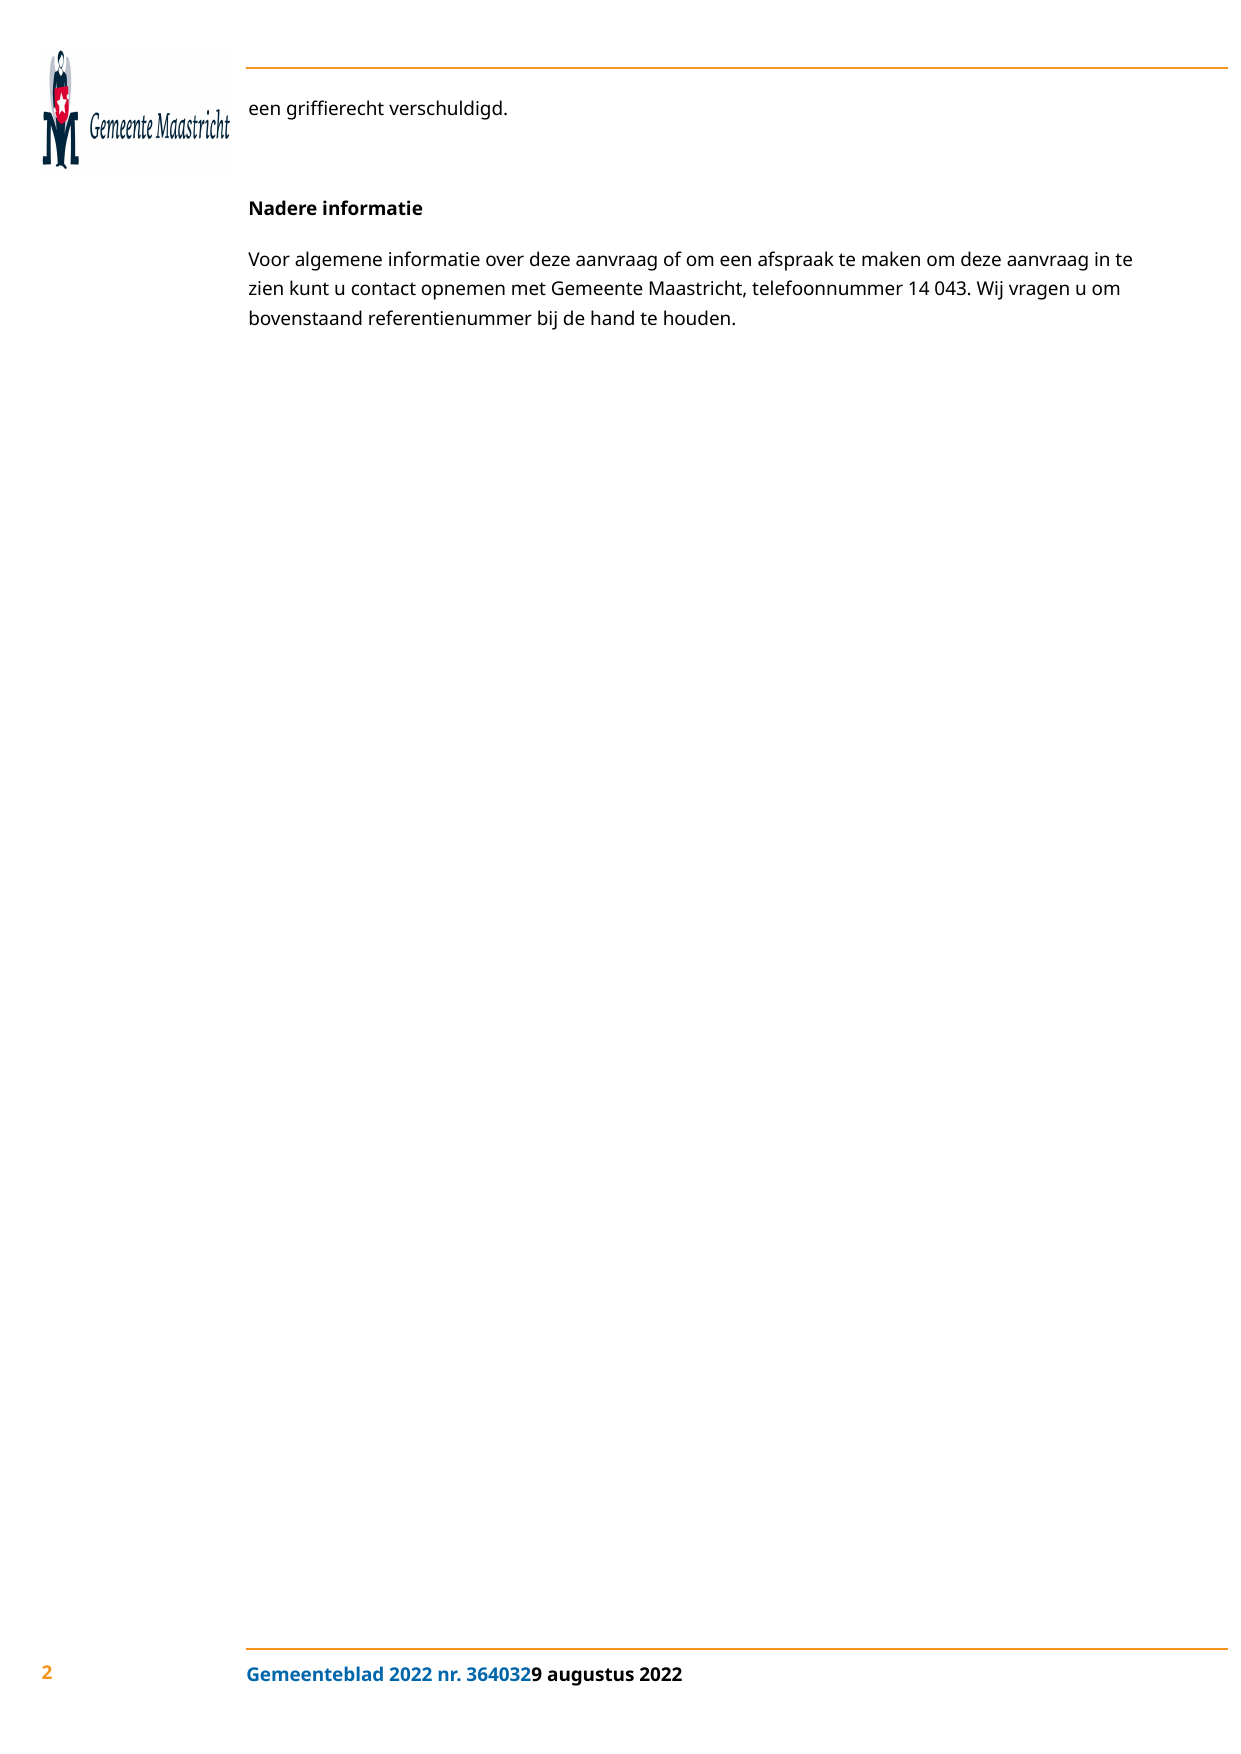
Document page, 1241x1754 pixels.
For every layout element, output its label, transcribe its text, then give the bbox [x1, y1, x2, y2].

text Nadere informatie [248, 196, 1152, 221]
picture [41, 47, 231, 172]
text een griffierecht verschuldigd. [248, 95, 1152, 121]
text Voor algemene informatie over deze aanvraag of om een afspraak te maken om deze aanvraag in te zien kunt u contact opnemen met Gemeente Maastricht, telefoonnummer 14 043. Wij vragen u om bovenstaand referentienummer bij de hand te houden. [248, 246, 1152, 331]
